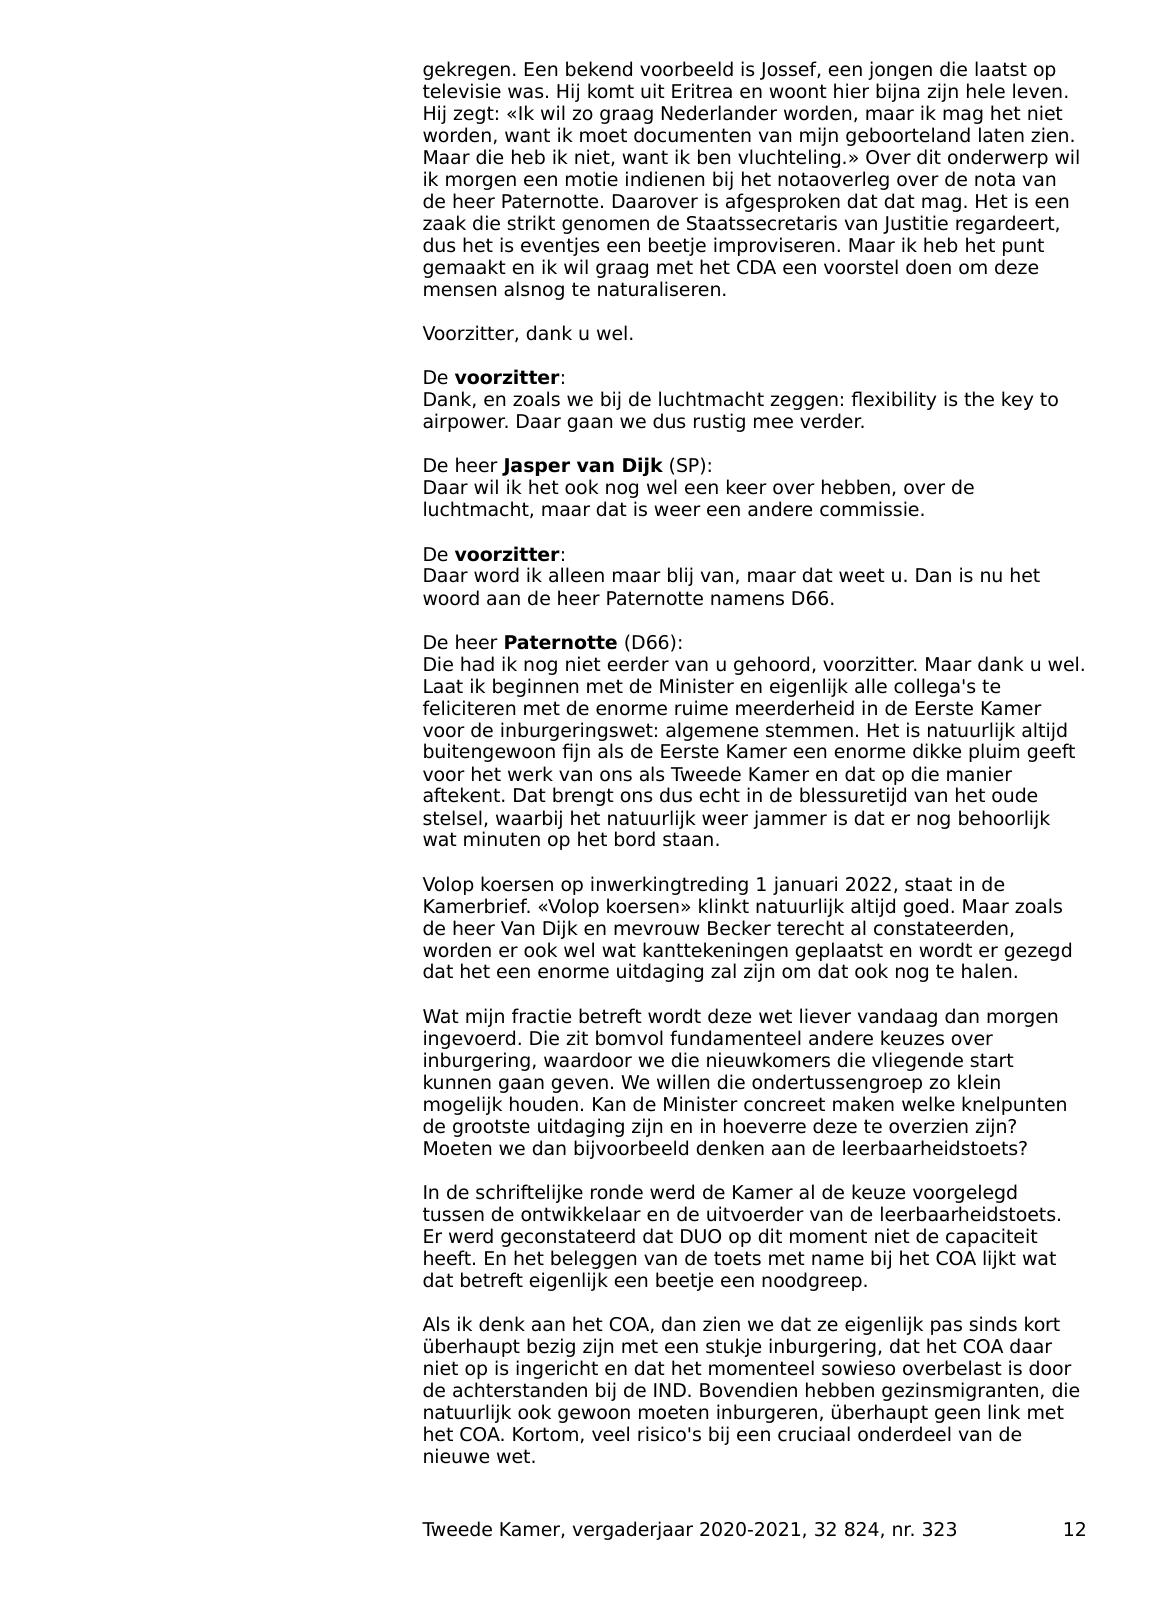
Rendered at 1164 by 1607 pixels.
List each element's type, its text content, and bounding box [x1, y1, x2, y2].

text gekregen. Een bekend voorbeeld is Jossef, een jongen die laatst op televisie was. Hij komt uit Eritrea en woont hier bijna zijn hele leven. Hij zegt: «Ik wil zo graag Nederlander worden, maar ik mag het niet worden, want ik moet documenten van mijn geboorteland laten zien. Maar die heb ik niet, want ik ben vluchteling.» Over dit onderwerp wil ik morgen een motie indienen bij het notaoverleg over de nota van de heer Paternotte. Daarover is afgesproken dat dat mag. Het is een zaak die strikt genomen de Staatssecretaris van Justitie regardeert, dus het is eventjes een beetje improviseren. Maar ik heb het punt gemaakt en ik wil graag met het CDA een voorstel doen om deze mensen alsnog te naturaliseren. [422, 59, 1087, 301]
text Die had ik nog niet eerder van u gehoord, voorzitter. Maar dank u wel. Laat ik beginnen met de Minister en eigenlijk alle collega's te feliciteren met de enorme ruime meerderheid in de Eerste Kamer voor de inburgeringswet: algemene stemmen. Het is natuurlijk altijd buitengewoon fijn als de Eerste Kamer een enorme dikke pluim geeft voor het werk van ons als Tweede Kamer en dat op die manier aftekent. Dat brengt ons dus echt in de blessuretijd van het oude stelsel, waarbij het natuurlijk weer jammer is dat er nog behoorlijk wat minuten op het bord staan. [422, 653, 1087, 851]
text Als ik denk aan het COA, dan zien we dat ze eigenlijk pas sinds kort überhaupt bezig zijn met een stukje inburgering, dat het COA daar niet op is ingericht en dat het momenteel sowieso overbelast is door de achterstanden bij de IND. Bovendien hebben gezinsmigranten, die natuurlijk ook gewoon moeten inburgeren, überhaupt geen link met het COA. Kortom, veel risico's bij een cruciaal onderdeel van de nieuwe wet. [422, 1314, 1087, 1468]
text Voorzitter, dank u wel. [422, 323, 1087, 345]
text Volop koersen op inwerkingtreding 1 januari 2022, staat in de Kamerbrief. «Volop koersen» klinkt natuurlijk altijd goed. Maar zoals de heer Van Dijk en mevrouw Becker terecht al constateerden, worden er ook wel wat kanttekeningen geplaatst en wordt er gezegd dat het een enorme uitdaging zal zijn om dat ook nog te halen. [422, 873, 1087, 983]
text De heer Paternotte (D66): [422, 632, 1087, 653]
text Dank, en zoals we bij de luchtmacht zeggen: flexibility is the key to airpower. Daar gaan we dus rustig mee verder. [422, 389, 1087, 433]
text Daar word ik alleen maar blij van, maar dat weet u. Dan is nu het woord aan de heer Paternotte namens D66. [422, 565, 1087, 609]
text De voorzitter: [422, 367, 1087, 389]
text De voorzitter: [422, 543, 1087, 565]
text In de schriftelijke ronde werd de Kamer al de keuze voorgelegd tussen de ontwikkelaar en de uitvoerder van de leerbaarheidstoets. Er werd geconstateerd dat DUO op dit moment niet de capaciteit heeft. En het beleggen van de toets met name bij het COA lijkt wat dat betreft eigenlijk een beetje een noodgreep. [422, 1182, 1087, 1292]
text Daar wil ik het ook nog wel een keer over hebben, over de luchtmacht, maar dat is weer een andere commissie. [422, 477, 1087, 521]
text Wat mijn fractie betreft wordt deze wet liever vandaag dan morgen ingevoerd. Die zit bomvol fundamenteel andere keuzes over inburgering, waardoor we die nieuwkomers die vliegende start kunnen gaan geven. We willen die ondertussengroep zo klein mogelijk houden. Kan de Minister concreet maken welke knelpunten de grootste uitdaging zijn en in hoeverre deze te overzien zijn? Moeten we dan bijvoorbeeld denken aan de leerbaarheidstoets? [422, 1006, 1087, 1159]
text De heer Jasper van Dijk (SP): [422, 455, 1087, 477]
